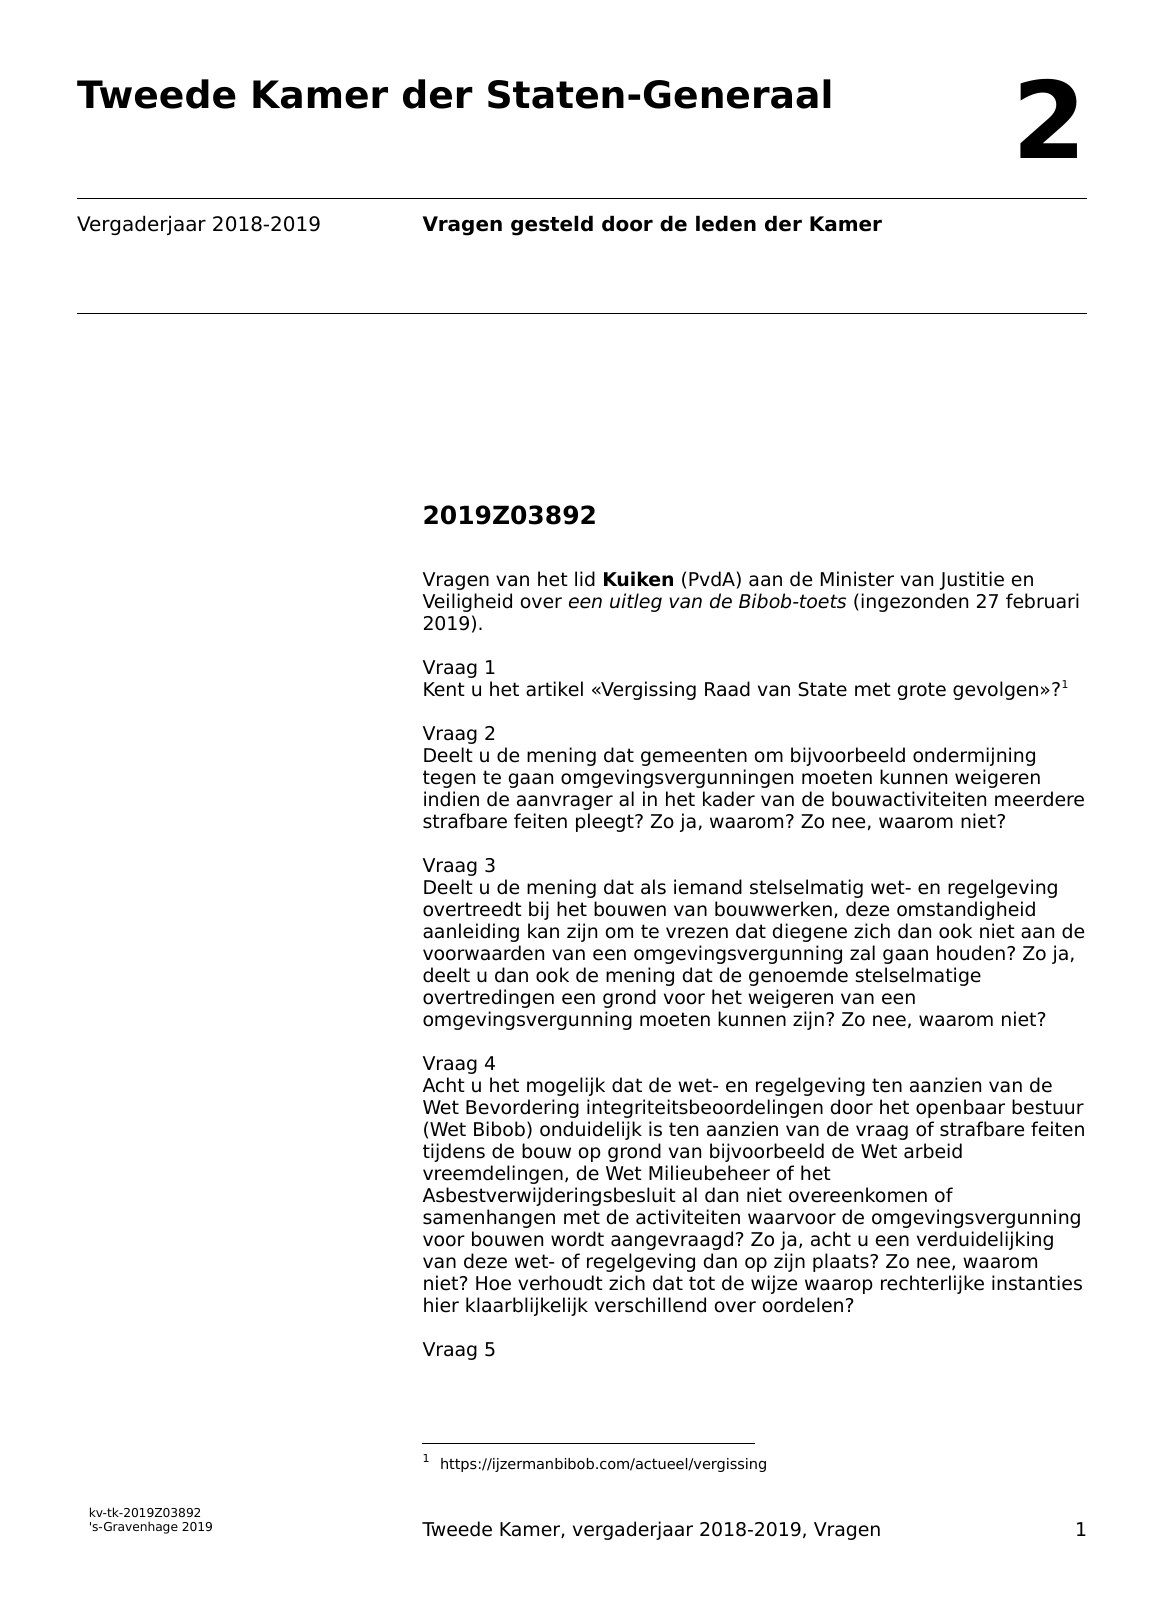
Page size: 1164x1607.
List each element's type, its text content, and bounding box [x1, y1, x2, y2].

text Deelt u de mening dat gemeenten om bijvoorbeeld ondermijning tegen te gaan omgevingsvergunningen moeten kunnen weigeren indien de aanvrager al in het kader van de bouwactiviteiten meerdere strafbare feiten pleegt? Zo ja, waarom? Zo nee, waarom niet? [422, 745, 1087, 833]
text Kent u het artikel «Vergissing Raad van State met grote gevolgen»? [422, 679, 1087, 701]
table_cell Vragen gesteld door de leden der Kamer [422, 199, 1087, 313]
text Vraag 1 [422, 657, 1087, 679]
text Vraag 3 [422, 855, 1087, 877]
text Vragen van het lid Kuiken (PvdA) aan de Minister van Justitie en Veiligheid over een uitleg van de Bibob-toets (ingezonden 27 februari 2019). [422, 569, 1087, 635]
text Vraag 4 [422, 1053, 1087, 1075]
text Vraag 5 [422, 1339, 1087, 1361]
text kv-tk-2019Z03892 [88, 1506, 323, 1520]
text https://ijzermanbibob.com/actueel/vergissing [422, 1452, 1087, 1474]
table_header 2 [886, 59, 1087, 198]
text Acht u het mogelijk dat de wet- en regelgeving ten aanzien van de Wet Bevordering integriteitsbeoordelingen door het openbaar bestuur (Wet Bibob) onduidelijk is ten aanzien van de vraag of strafbare feiten tijdens de bouw op grond van bijvoorbeeld de Wet arbeid vreemdelingen, de Wet Milieubeheer of het Asbestverwijderingsbesluit al dan niet overeenkomen of samenhangen met de activiteiten waarvoor de omgevingsvergunning voor bouwen wordt aangevraagd? Zo ja, acht u een verduidelijking van deze wet- of regelgeving dan op zijn plaats? Zo nee, waarom niet? Hoe verhoudt zich dat tot de wijze waarop rechterlijke instanties hier klaarblijkelijk verschillend over oordelen? [422, 1075, 1087, 1317]
text Deelt u de mening dat als iemand stelselmatig wet- en regelgeving overtreedt bij het bouwen van bouwwerken, deze omstandigheid aanleiding kan zijn om te vrezen dat diegene zich dan ook niet aan de voorwaarden van een omgevingsvergunning zal gaan houden? Zo ja, deelt u dan ook de mening dat de genoemde stelselmatige overtredingen een grond voor het weigeren van een omgevingsvergunning moeten kunnen zijn? Zo nee, waarom niet? [422, 877, 1087, 1031]
text 2019Z03892 [422, 501, 1087, 531]
text 's-Gravenhage 2019 [88, 1520, 323, 1534]
text Vraag 2 [422, 723, 1087, 745]
table_cell Vergaderjaar 2018-2019 [77, 199, 422, 313]
table_header Tweede Kamer der Staten-Generaal [77, 59, 886, 198]
